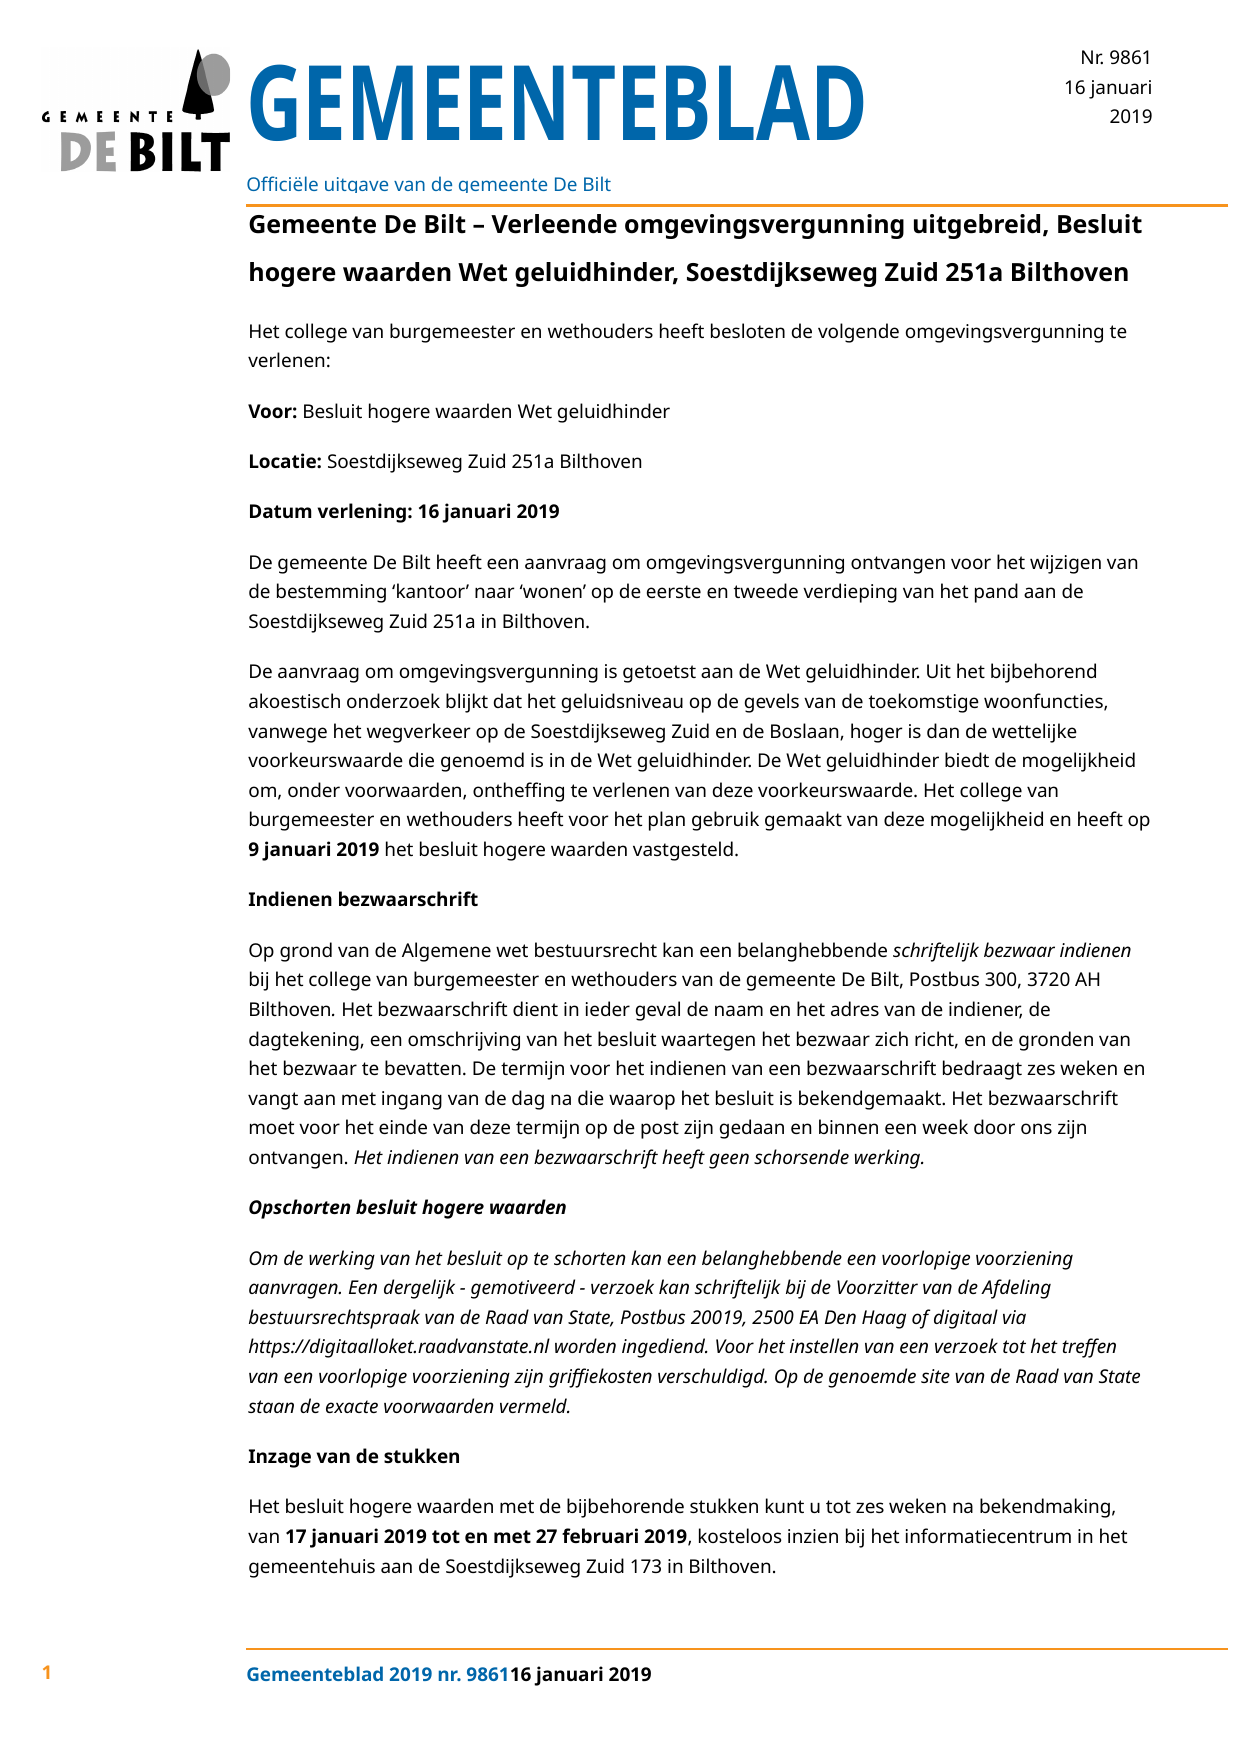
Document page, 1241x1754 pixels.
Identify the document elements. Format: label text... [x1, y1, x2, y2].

text Voor: Besluit hogere waarden Wet geluidhinder [248, 398, 1152, 424]
text Inzage van de stukken [248, 1443, 1152, 1469]
text Op grond van de Algemene wet bestuursrecht kan een belanghebbende schriftelijk bezwaar indienen bij het college van burgemeester en wethouders van de gemeente De Bilt, Postbus 300, 3720 AH Bilthoven. Het bezwaarschrift dient in ieder geval de naam en het adres van de indiener, de dagtekening, een omschrijving van het besluit waartegen het bezwaar zich richt, en de gronden van het bezwaar te bevatten. De termijn voor het indienen van een bezwaarschrift bedraagt zes weken en vangt aan met ingang van de dag na die waarop het besluit is bekendgemaakt. Het bezwaarschrift moet voor het einde van deze termijn op de post zijn gedaan en binnen een week door ons zijn ontvangen. Het indienen van een bezwaarschrift heeft geen schorsende werking. [248, 937, 1152, 1170]
text Locatie: Soestdijkseweg Zuid 251a Bilthoven [248, 448, 1152, 474]
text Het besluit hogere waarden met de bijbehorende stukken kunt u tot zes weken na bekendmaking, van 17 januari 2019 tot en met 27 februari 2019, kosteloos inzien bij het informatiecentrum in het gemeentehuis aan de Soestdijkseweg Zuid 173 in Bilthoven. [248, 1494, 1152, 1579]
text De gemeente De Bilt heeft een aanvraag om omgevingsvergunning ontvangen voor het wijzigen van de bestemming ‘kantoor’ naar ‘wonen’ op de eerste en tweede verdieping van het pand aan de Soestdijkseweg Zuid 251a in Bilthoven. [248, 549, 1152, 634]
text Gemeente De Bilt – Verleende omgevingsvergunning uitgebreid, Besluit hogere waarden Wet geluidhinder, Soestdijkseweg Zuid 251a Bilthoven [248, 207, 1152, 288]
text De aanvraag om omgevingsvergunning is getoetst aan de Wet geluidhinder. Uit het bijbehorend akoestisch onderzoek blijkt dat het geluidsniveau op de gevels van de toekomstige woonfuncties, vanwege het wegverkeer op de Soestdijkseweg Zuid en de Boslaan, hoger is dan de wettelijke voorkeurswaarde die genoemd is in de Wet geluidhinder. De Wet geluidhinder biedt de mogelijkheid om, onder voorwaarden, ontheffing te verlenen van deze voorkeurswaarde. Het college van burgemeester en wethouders heeft voor het plan gebruik gemaakt van deze mogelijkheid en heeft op 9 januari 2019 het besluit hogere waarden vastgesteld. [248, 659, 1152, 862]
picture [41, 47, 231, 172]
text Indienen bezwaarschrift [248, 887, 1152, 912]
text Het college van burgemeester en wethouders heeft besloten de volgende omgevingsvergunning te verlenen: [248, 318, 1152, 373]
text Om de werking van het besluit op te schorten kan een belanghebbende een voorlopige voorziening aanvragen. Een dergelijk - gemotiveerd - verzoek kan schriftelijk bij de Voorzitter van de Afdeling bestuursrechtspraak van de Raad van State, Postbus 20019, 2500 EA Den Haag of digitaal via https://digitaalloket.raadvanstate.nl worden ingediend. Voor het instellen van een verzoek tot het treffen van een voorlopige voorziening zijn griffiekosten verschuldigd. Op de genoemde site van de Raad van State staan de exacte voorwaarden vermeld. [248, 1245, 1152, 1419]
text Datum verlening: 16 januari 2019 [248, 499, 1152, 524]
text Opschorten besluit hogere waarden [248, 1194, 1152, 1220]
